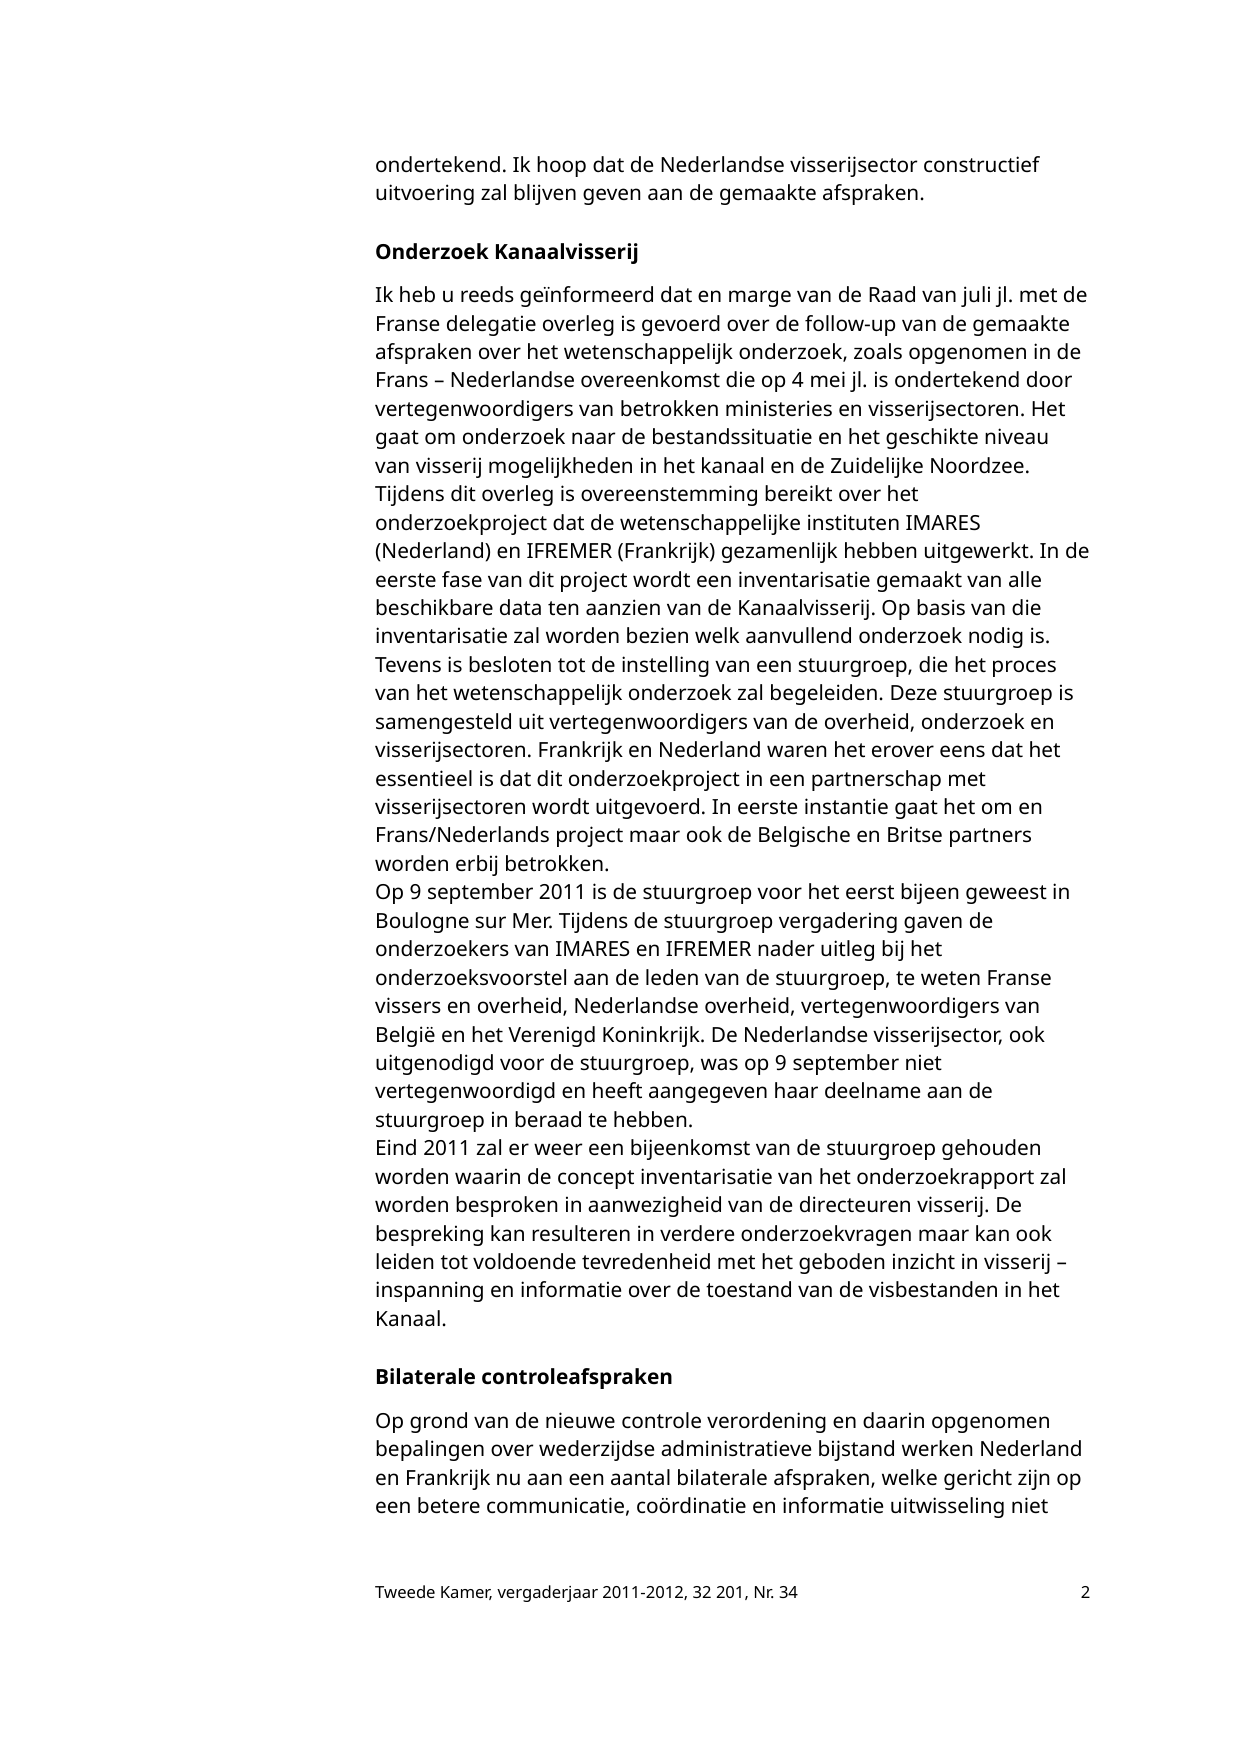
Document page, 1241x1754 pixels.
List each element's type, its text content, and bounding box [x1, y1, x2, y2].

text Tevens is besloten tot de instelling van een stuurgroep, die het proces van het wetenschappelijk onderzoek zal begeleiden. Deze stuurgroep is samengesteld uit vertegenwoordigers van de overheid, onderzoek en visserijsectoren. Frankrijk en Nederland waren het erover eens dat het essentieel is dat dit onderzoekproject in een partnerschap met visserijsectoren wordt uitgevoerd. In eerste instantie gaat het om en Frans/Nederlands project maar ook de Belgische en Britse partners worden erbij betrokken. [375, 650, 1090, 877]
text Bilaterale controleafspraken [375, 1362, 1090, 1391]
text ondertekend. Ik hoop dat de Nederlandse visserijsector constructief uitvoering zal blijven geven aan de gemaakte afspraken. [375, 150, 1090, 207]
text Op 9 september 2011 is de stuurgroep voor het eerst bijeen geweest in Boulogne sur Mer. Tijdens de stuurgroep vergadering gaven de onderzoekers van IMARES en IFREMER nader uitleg bij het onderzoeksvoorstel aan de leden van de stuurgroep, te weten Franse vissers en overheid, Nederlandse overheid, vertegenwoordigers van België en het Verenigd Koninkrijk. De Nederlandse visserijsector, ook uitgenodigd voor de stuurgroep, was op 9 september niet vertegenwoordigd en heeft aangegeven haar deelname aan de stuurgroep in beraad te hebben. [375, 877, 1090, 1133]
text Eind 2011 zal er weer een bijeenkomst van de stuurgroep gehouden worden waarin de concept inventarisatie van het onderzoekrapport zal worden besproken in aanwezigheid van de directeuren visserij. De bespreking kan resulteren in verdere onderzoekvragen maar kan ook leiden tot voldoende tevredenheid met het geboden inzicht in visserij – inspanning en informatie over de toestand van de visbestanden in het Kanaal. [375, 1133, 1090, 1332]
text Tijdens dit overleg is overeenstemming bereikt over het onderzoekproject dat de wetenschappelijke instituten IMARES (Nederland) en IFREMER (Frankrijk) gezamenlijk hebben uitgewerkt. In de eerste fase van dit project wordt een inventarisatie gemaakt van alle beschikbare data ten aanzien van de Kanaalvisserij. Op basis van die inventarisatie zal worden bezien welk aanvullend onderzoek nodig is. [375, 479, 1090, 650]
text Ik heb u reeds geïnformeerd dat en marge van de Raad van juli jl. met de Franse delegatie overleg is gevoerd over de follow-up van de gemaakte afspraken over het wetenschappelijk onderzoek, zoals opgenomen in de Frans – Nederlandse overeenkomst die op 4 mei jl. is ondertekend door vertegenwoordigers van betrokken ministeries en visserijsectoren. Het gaat om onderzoek naar de bestandssituatie en het geschikte niveau van visserij mogelijkheden in het kanaal en de Zuidelijke Noordzee. [375, 280, 1090, 479]
text Op grond van de nieuwe controle verordening en daarin opgenomen bepalingen over wederzijdse administratieve bijstand werken Nederland en Frankrijk nu aan een aantal bilaterale afspraken, welke gericht zijn op een betere communicatie, coördinatie en informatie uitwisseling niet [375, 1406, 1090, 1520]
text Onderzoek Kanaalvisserij [375, 237, 1090, 265]
